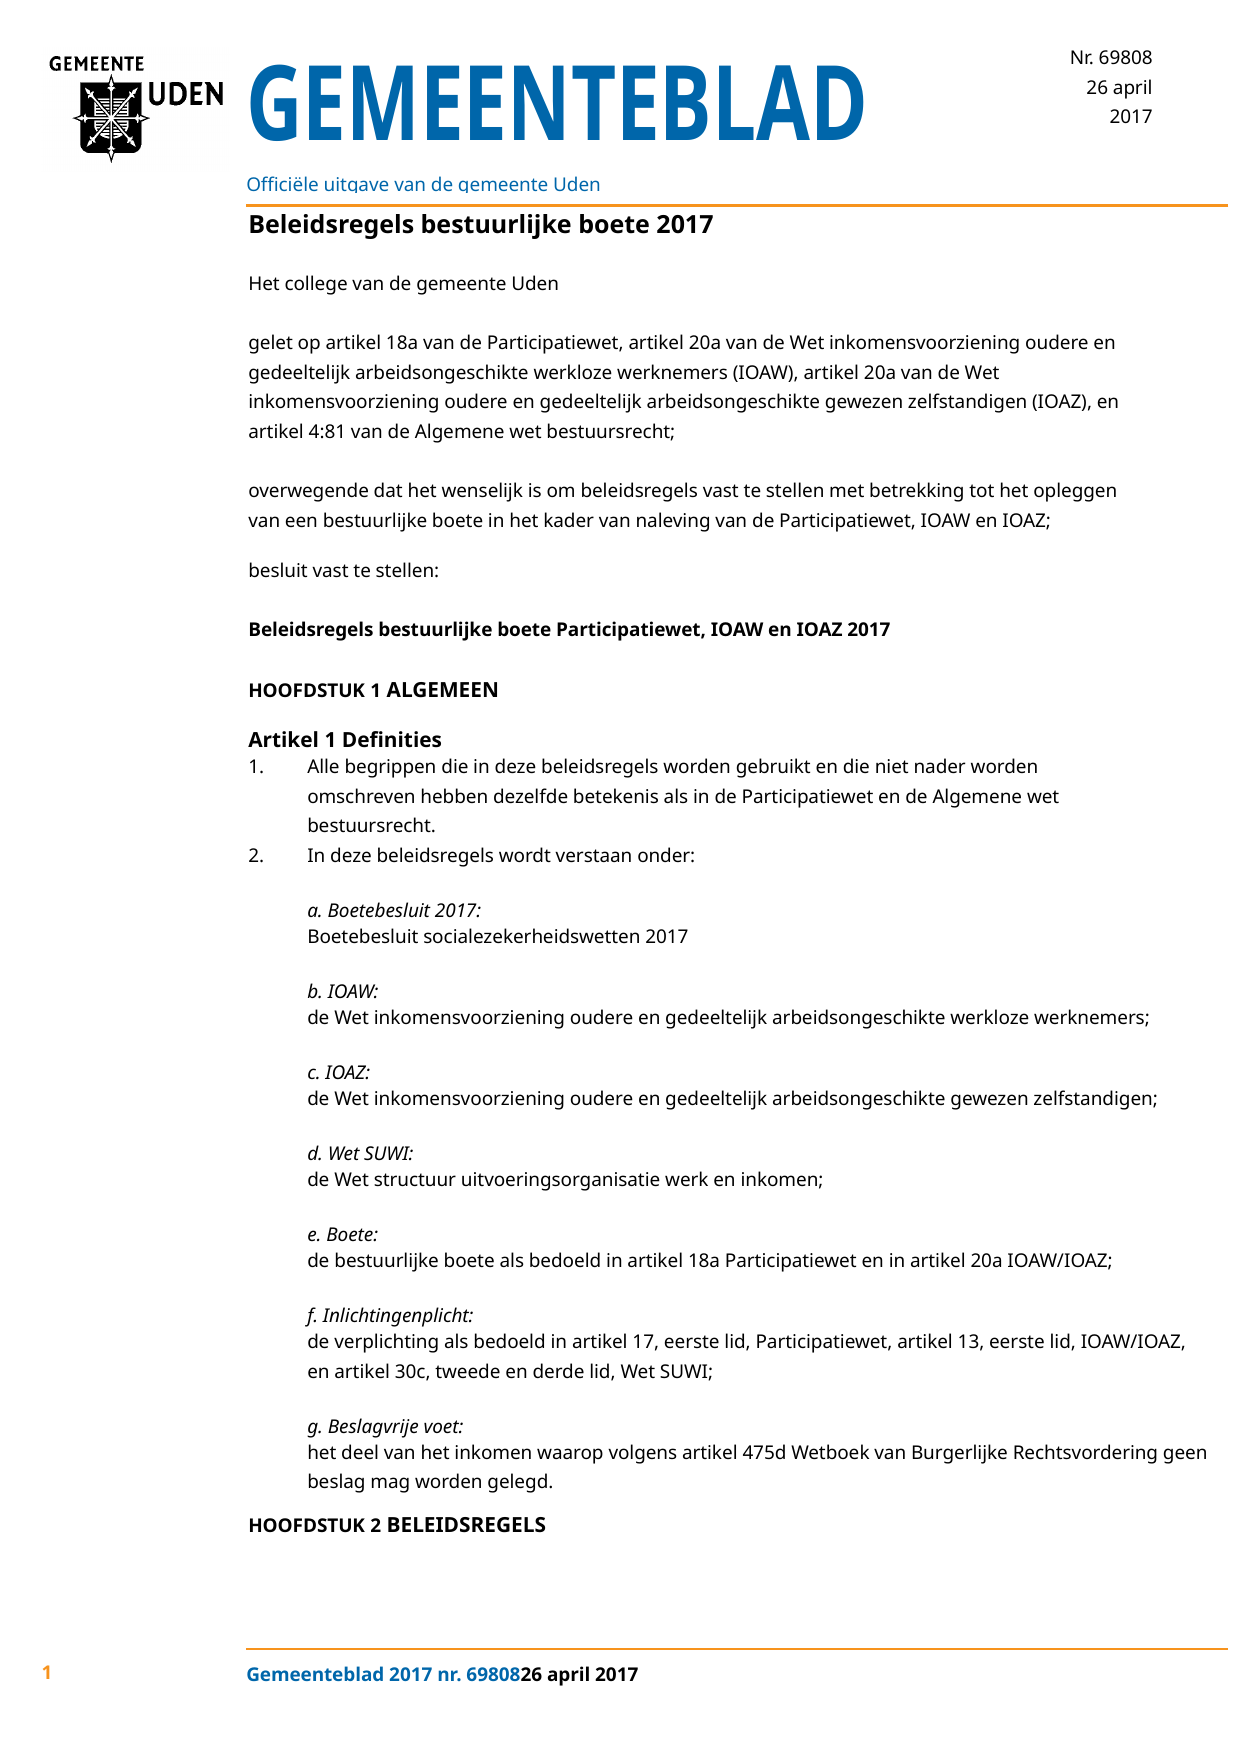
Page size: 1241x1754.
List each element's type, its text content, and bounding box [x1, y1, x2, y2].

text Het college van de gemeente Uden [248, 270, 1152, 296]
list de bestuurlijke boete als bedoeld in artikel 18a Participatiewet en in artikel 20a IOAW/IOAZ; [307, 1247, 1208, 1273]
list e. Boete: [307, 1222, 1208, 1247]
list Boetebesluit socialezekerheidswetten 2017 [307, 923, 1208, 949]
list b. IOAW: [307, 978, 1208, 1004]
list het deel van het inkomen waarop volgens artikel 475d Wetboek van Burgerlijke Rechtsvordering geen beslag mag worden gelegd. [307, 1439, 1208, 1494]
text HOOFDSTUK 1 ALGEMEEN [248, 676, 1152, 704]
list de verplichting als bedoeld in artikel 17, eerste lid, Participatiewet, artikel 13, eerste lid, IOAW/IOAZ, en artikel 30c, tweede en derde lid, Wet SUWI; [307, 1328, 1208, 1384]
text gelet op artikel 18a van de Participatiewet, artikel 20a van de Wet inkomensvoorziening oudere en gedeeltelijk arbeidsongeschikte werkloze werknemers (IOAW), artikel 20a van de Wet inkomensvoorziening oudere en gedeeltelijk arbeidsongeschikte gewezen zelfstandigen (IOAZ), en artikel 4:81 van de Algemene wet bestuursrecht; [248, 329, 1152, 444]
list g. Beslagvrije voet: [307, 1413, 1208, 1439]
list de Wet inkomensvoorziening oudere en gedeeltelijk arbeidsongeschikte werkloze werknemers; [307, 1004, 1208, 1030]
text HOOFDSTUK 2 BELEIDSREGELS [248, 1510, 1152, 1539]
list c. IOAZ: [307, 1059, 1208, 1085]
text besluit vast te stellen: [248, 557, 1152, 583]
list f. Inlichtingenplicht: [307, 1303, 1208, 1328]
list In deze beleidsregels wordt verstaan onder: [248, 842, 1152, 868]
picture [41, 47, 231, 172]
list d. Wet SUWI: [307, 1141, 1208, 1166]
list de Wet inkomensvoorziening oudere en gedeeltelijk arbeidsongeschikte gewezen zelfstandigen; [307, 1085, 1208, 1111]
text Artikel 1 Definities [248, 725, 1152, 753]
list de Wet structuur uitvoeringsorganisatie werk en inkomen; [307, 1166, 1208, 1192]
list a. Boetebesluit 2017: [307, 897, 1208, 923]
text Beleidsregels bestuurlijke boete Participatiewet, IOAW en IOAZ 2017 [248, 616, 1152, 642]
list Alle begrippen die in deze beleidsregels worden gebruikt en die niet nader worden omschreven hebben dezelfde betekenis als in de Participatiewet en de Algemene wet bestuursrecht. [248, 753, 1152, 838]
text Beleidsregels bestuurlijke boete 2017 [248, 207, 1152, 241]
text overwegende dat het wenselijk is om beleidsregels vast te stellen met betrekking tot het opleggen van een bestuurlijke boete in het kader van naleving van de Participatiewet, IOAW en IOAZ; [248, 477, 1152, 533]
